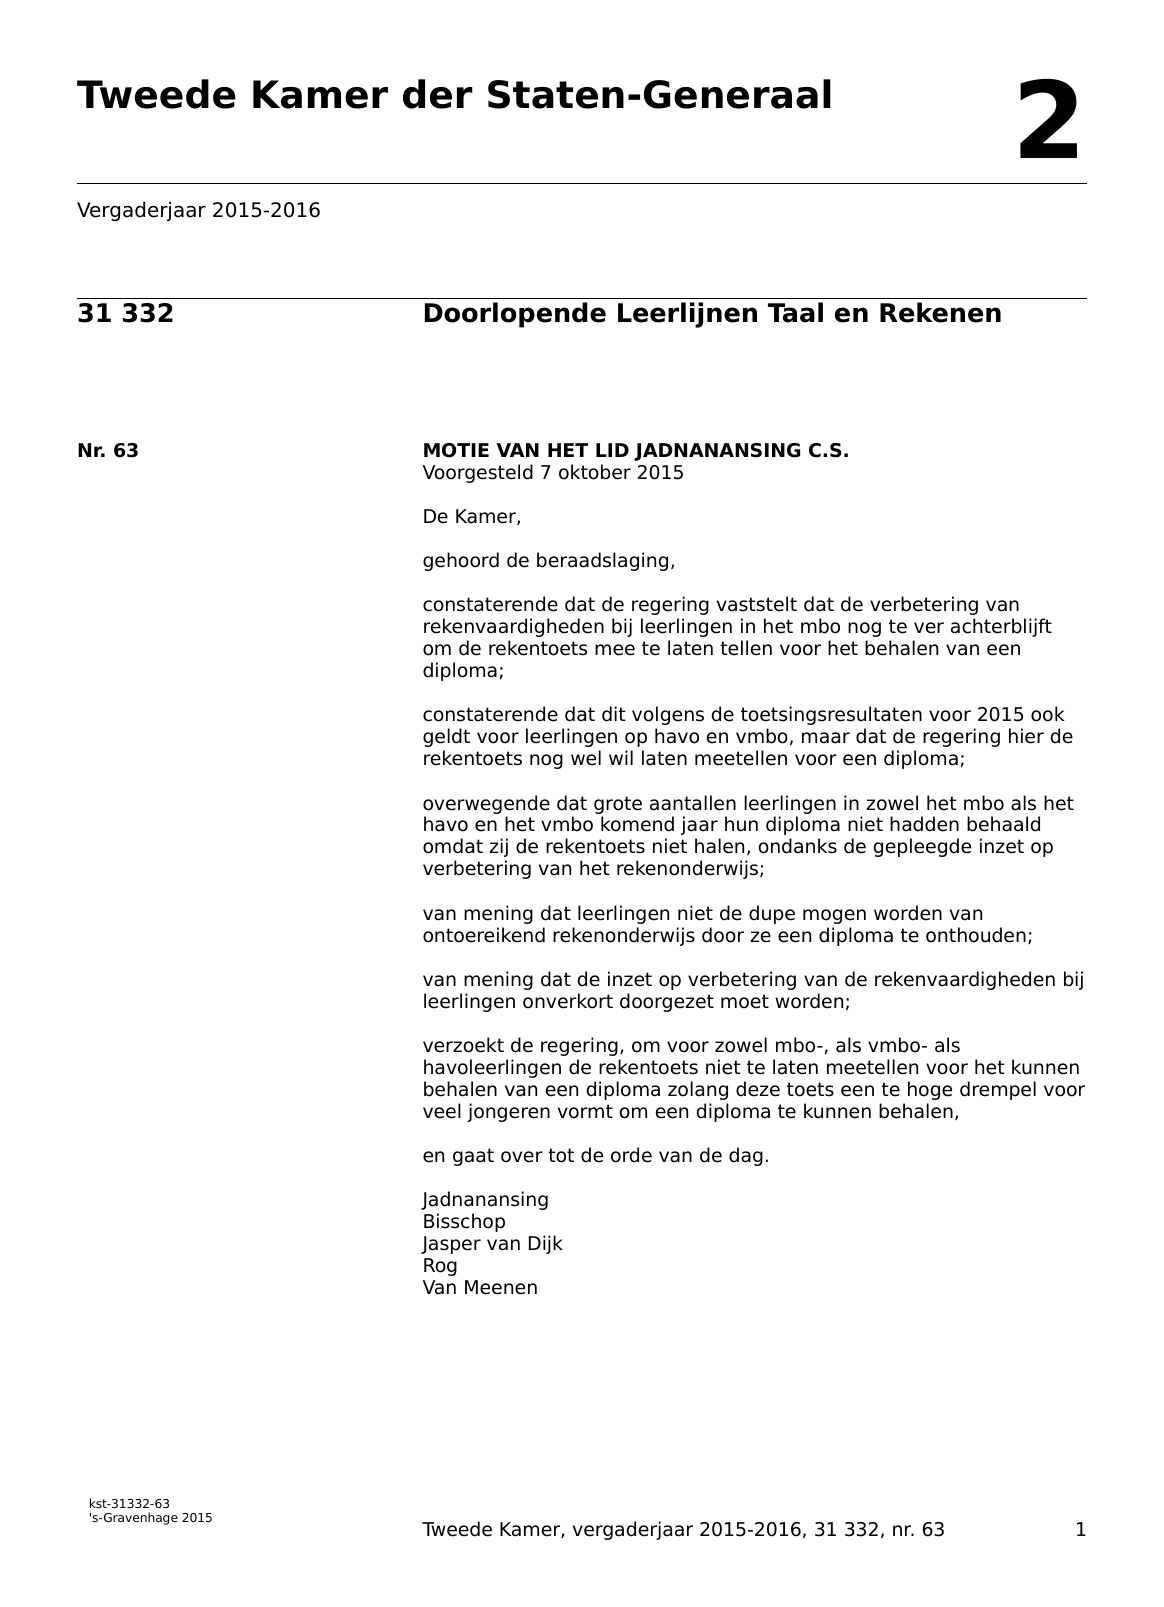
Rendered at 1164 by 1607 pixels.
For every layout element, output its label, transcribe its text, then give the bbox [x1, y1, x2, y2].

text overwegende dat grote aantallen leerlingen in zowel het mbo als het havo en het vmbo komend jaar hun diploma niet hadden behaald omdat zij de rekentoets niet halen, ondanks de gepleegde inzet op verbetering van het rekenonderwijs; [422, 792, 1087, 880]
table_header Tweede Kamer der Staten-Generaal [77, 59, 886, 183]
text De Kamer, [422, 506, 1087, 528]
table_header 2 [886, 59, 1087, 183]
text Bisschop [422, 1211, 1087, 1233]
text Voorgesteld 7 oktober 2015 [422, 462, 1087, 484]
text verzoekt de regering, om voor zowel mbo-, als vmbo- als havoleerlingen de rekentoets niet te laten meetellen voor het kunnen behalen van een diploma zolang deze toets een te hoge drempel voor veel jongeren vormt om een diploma te kunnen behalen, [422, 1035, 1087, 1123]
text gehoord de beraadslaging, [422, 550, 1087, 572]
text constaterende dat de regering vaststelt dat de verbetering van rekenvaardigheden bij leerlingen in het mbo nog te ver achterblijft om de rekentoets mee te laten tellen voor het behalen van een diploma; [422, 594, 1087, 682]
text 's-Gravenhage 2015 [88, 1511, 323, 1525]
text en gaat over tot de orde van de dag. [422, 1145, 1087, 1167]
text constaterende dat dit volgens de toetsingsresultaten voor 2015 ook geldt voor leerlingen op havo en vmbo, maar dat de regering hier de rekentoets nog wel wil laten meetellen voor een diploma; [422, 704, 1087, 770]
text Van Meenen [422, 1277, 1087, 1299]
table_cell Vergaderjaar 2015-2016 [77, 184, 1087, 298]
text van mening dat leerlingen niet de dupe mogen worden van ontoereikend rekenonderwijs door ze een diploma te onthouden; [422, 902, 1087, 946]
text Jasper van Dijk [422, 1233, 1087, 1255]
subtitle 31 332 Doorlopende Leerlijnen Taal en Rekenen [77, 299, 1087, 329]
text van mening dat de inzet op verbetering van de rekenvaardigheden bij leerlingen onverkort doorgezet moet worden; [422, 969, 1087, 1013]
subtitle Nr. 63 MOTIE VAN HET LID JADNANANSING C.S. [77, 440, 1087, 462]
text Jadnanansing [422, 1189, 1087, 1211]
text Rog [422, 1255, 1087, 1277]
text kst-31332-63 [88, 1497, 323, 1511]
